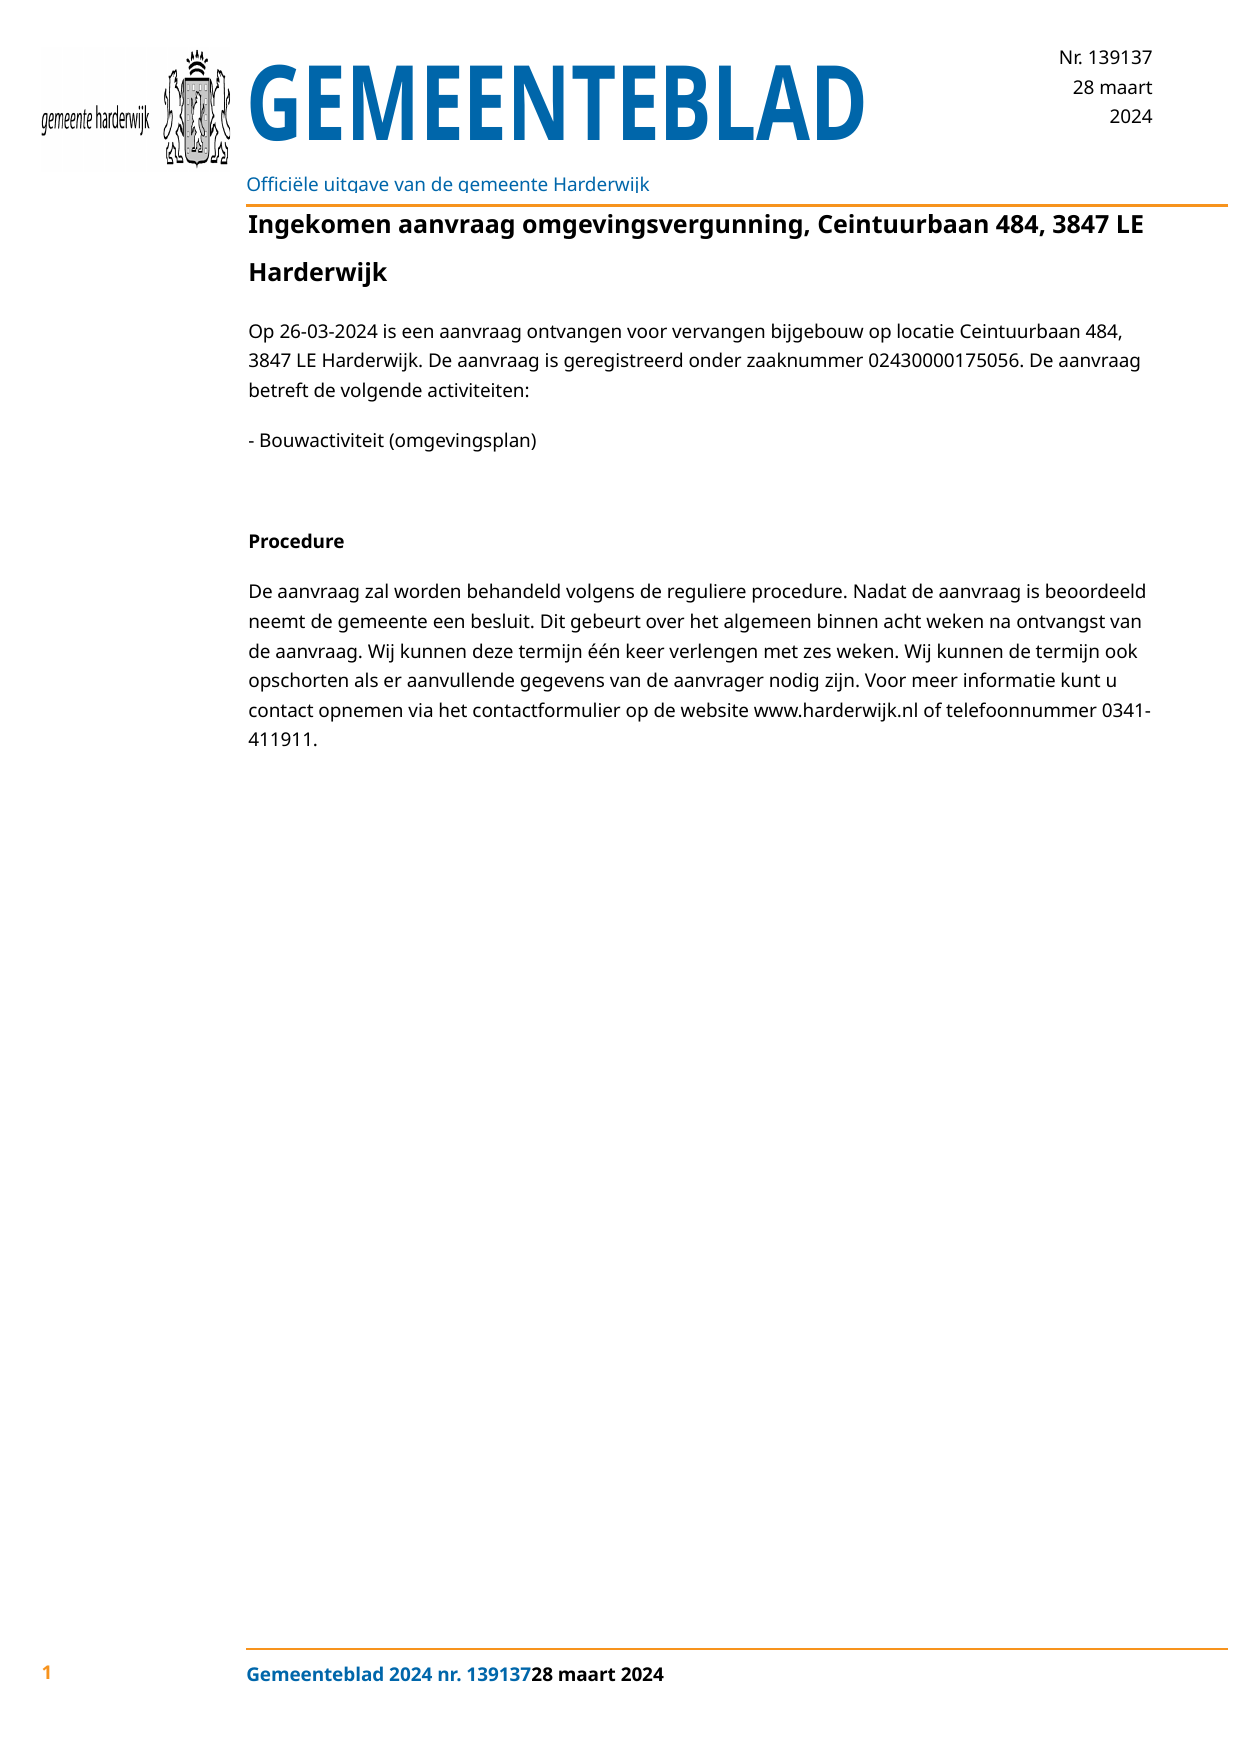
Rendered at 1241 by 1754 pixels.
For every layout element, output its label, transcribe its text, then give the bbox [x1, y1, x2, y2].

text Ingekomen aanvraag omgevingsvergunning, Ceintuurbaan 484, 3847 LE Harderwijk [248, 207, 1152, 288]
text De aanvraag zal worden behandeld volgens de reguliere procedure. Nadat de aanvraag is beoordeeld neemt de gemeente een besluit. Dit gebeurt over het algemeen binnen acht weken na ontvangst van de aanvraag. Wij kunnen deze termijn één keer verlengen met zes weken. Wij kunnen de termijn ook opschorten als er aanvullende gegevens van de aanvrager nodig zijn. Voor meer informatie kunt u contact opnemen via het contactformulier op de website www.harderwijk.nl of telefoonnummer 0341-411911. [248, 579, 1152, 752]
picture [41, 47, 231, 172]
text - Bouwactiviteit (omgevingsplan) [248, 427, 1152, 453]
text Procedure [248, 528, 1152, 554]
text Op 26-03-2024 is een aanvraag ontvangen voor vervangen bijgebouw op locatie Ceintuurbaan 484, 3847 LE Harderwijk. De aanvraag is geregistreerd onder zaaknummer 02430000175056. De aanvraag betreft de volgende activiteiten: [248, 318, 1152, 403]
